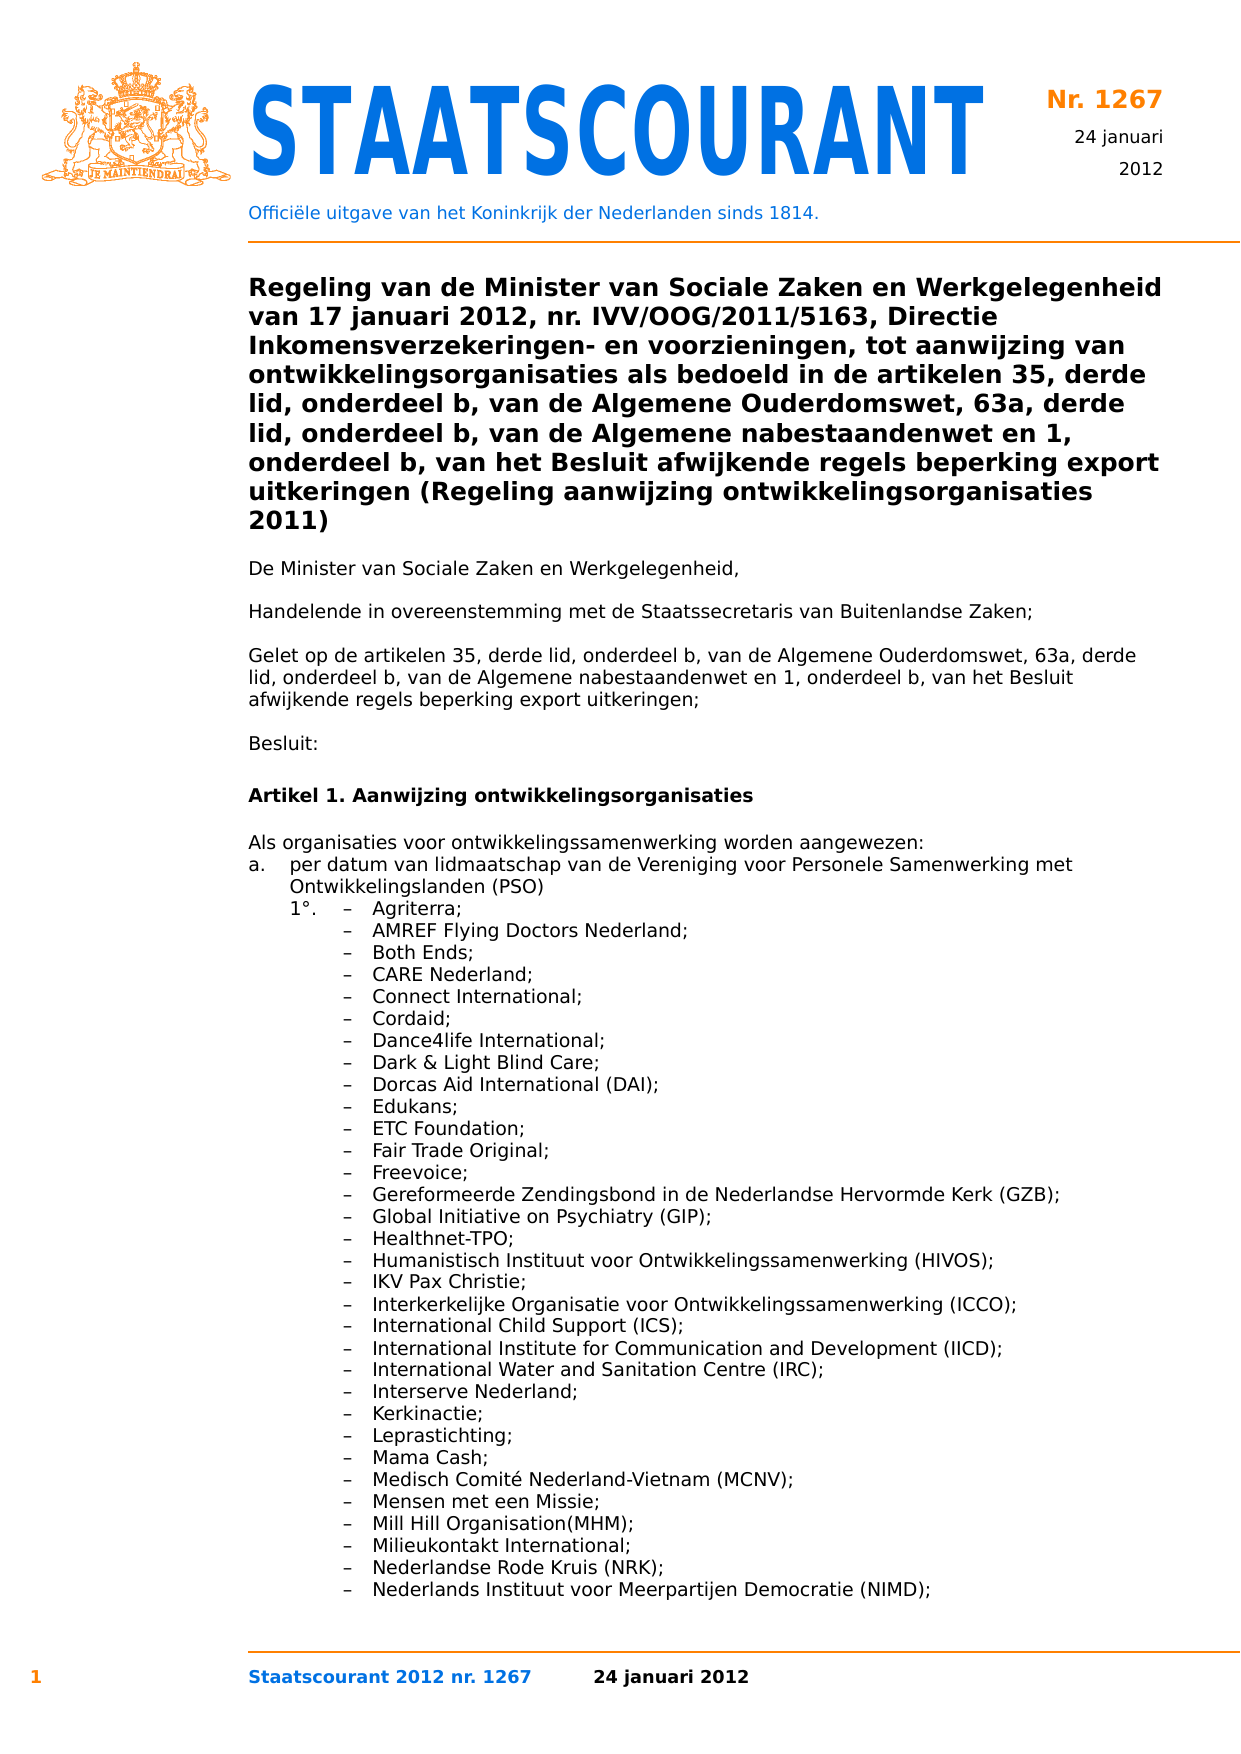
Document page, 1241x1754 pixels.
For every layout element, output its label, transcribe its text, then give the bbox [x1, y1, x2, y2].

text – Mill Hill Organisation(MHM); [343, 1513, 1163, 1535]
text – International Institute for Communication and Development (IICD); [343, 1337, 1163, 1359]
text – Cordaid; [343, 1008, 1163, 1030]
text – Milieukontakt International; [343, 1535, 1163, 1557]
text – Freevoice; [343, 1162, 1163, 1183]
text – Kerkinactie; [343, 1403, 1163, 1425]
text 1°. – Agriterra; [289, 898, 1163, 920]
text – Edukans; [343, 1096, 1163, 1118]
text – AMREF Flying Doctors Nederland; [343, 920, 1163, 942]
text – Dance4life International; [343, 1030, 1163, 1052]
table_cell 2012 [998, 153, 1240, 203]
text – Both Ends; [343, 942, 1163, 964]
text – Healthnet-TPO; [343, 1227, 1163, 1249]
text – Nederlands Instituut voor Meerpartijen Democratie (NIMD); [343, 1579, 1163, 1601]
text – Mensen met een Missie; [343, 1491, 1163, 1513]
text – Global Initiative on Psychiatry (GIP); [343, 1206, 1163, 1227]
text De Minister van Sociale Zaken en Werkgelegenheid, [248, 557, 1163, 579]
subtitle Artikel 1. Aanwijzing ontwikkelingsorganisaties [248, 785, 1163, 807]
text – Nederlandse Rode Kruis (NRK); [343, 1557, 1163, 1579]
text – Connect International; [343, 986, 1163, 1008]
text Handelende in overeenstemming met de Staatssecretaris van Buitenlandse Zaken; [248, 601, 1163, 623]
text – Medisch Comité Nederland-Vietnam (MCNV); [343, 1469, 1163, 1491]
text – Dorcas Aid International (DAI); [343, 1074, 1163, 1096]
picture [41, 62, 231, 186]
text – Gereformeerde Zendingsbond in de Nederlandse Hervormde Kerk (GZB); [343, 1183, 1163, 1206]
text – IKV Pax Christie; [343, 1271, 1163, 1293]
text a. per datum van lidmaatschap van de Vereniging voor Personele Samenwerking met Ontwikkelingslanden (PSO) [248, 854, 1163, 898]
text – Mama Cash; [343, 1447, 1163, 1469]
subtitle Regeling van de Minister van Sociale Zaken en Werkgelegenheid van 17 januari 2012, nr. IVV/OOG/2011/5163, Directie Inkomensverzekeringen- en voorzieningen, tot aanwijzing van ontwikkelingsorganisaties als bedoeld in de artikelen 35, derde lid, onderdeel b, van de Algemene Ouderdomswet, 63a, derde lid, onderdeel b, van de Algemene nabestaandenwet en 1, onderdeel b, van het Besluit afwijkende regels beperking export uitkeringen (Regeling aanwijzing ontwikkelingsorganisaties 2011) [248, 273, 1163, 536]
table_header Nr. 1267 [998, 62, 1240, 121]
text Besluit: [248, 733, 1163, 755]
table_cell 24 januari [998, 121, 1240, 153]
text – International Water and Sanitation Centre (IRC); [343, 1359, 1163, 1381]
text – International Child Support (ICS); [343, 1315, 1163, 1337]
text – ETC Foundation; [343, 1118, 1163, 1139]
text – Humanistisch Instituut voor Ontwikkelingssamenwerking (HIVOS); [343, 1249, 1163, 1271]
text – Leprastichting; [343, 1425, 1163, 1447]
text – CARE Nederland; [343, 964, 1163, 986]
text Als organisaties voor ontwikkelingssamenwerking worden aangewezen: [248, 832, 1163, 854]
text – Dark & Light Blind Care; [343, 1052, 1163, 1074]
text – Interkerkelijke Organisatie voor Ontwikkelingssamenwerking (ICCO); [343, 1293, 1163, 1315]
table_cell Officiële uitgave van het Koninkrijk der Nederlanden sinds 1814. [248, 203, 1240, 241]
text – Fair Trade Original; [343, 1139, 1163, 1162]
text Gelet op de artikelen 35, derde lid, onderdeel b, van de Algemene Ouderdomswet, 63a, derde lid, onderdeel b, van de Algemene nabestaandenwet en 1, onderdeel b, van het Besluit afwijkende regels beperking export uitkeringen; [248, 645, 1163, 711]
table_header [25, 62, 248, 241]
text – Interserve Nederland; [343, 1381, 1163, 1403]
table_header STAATSCOURANT [248, 62, 998, 203]
